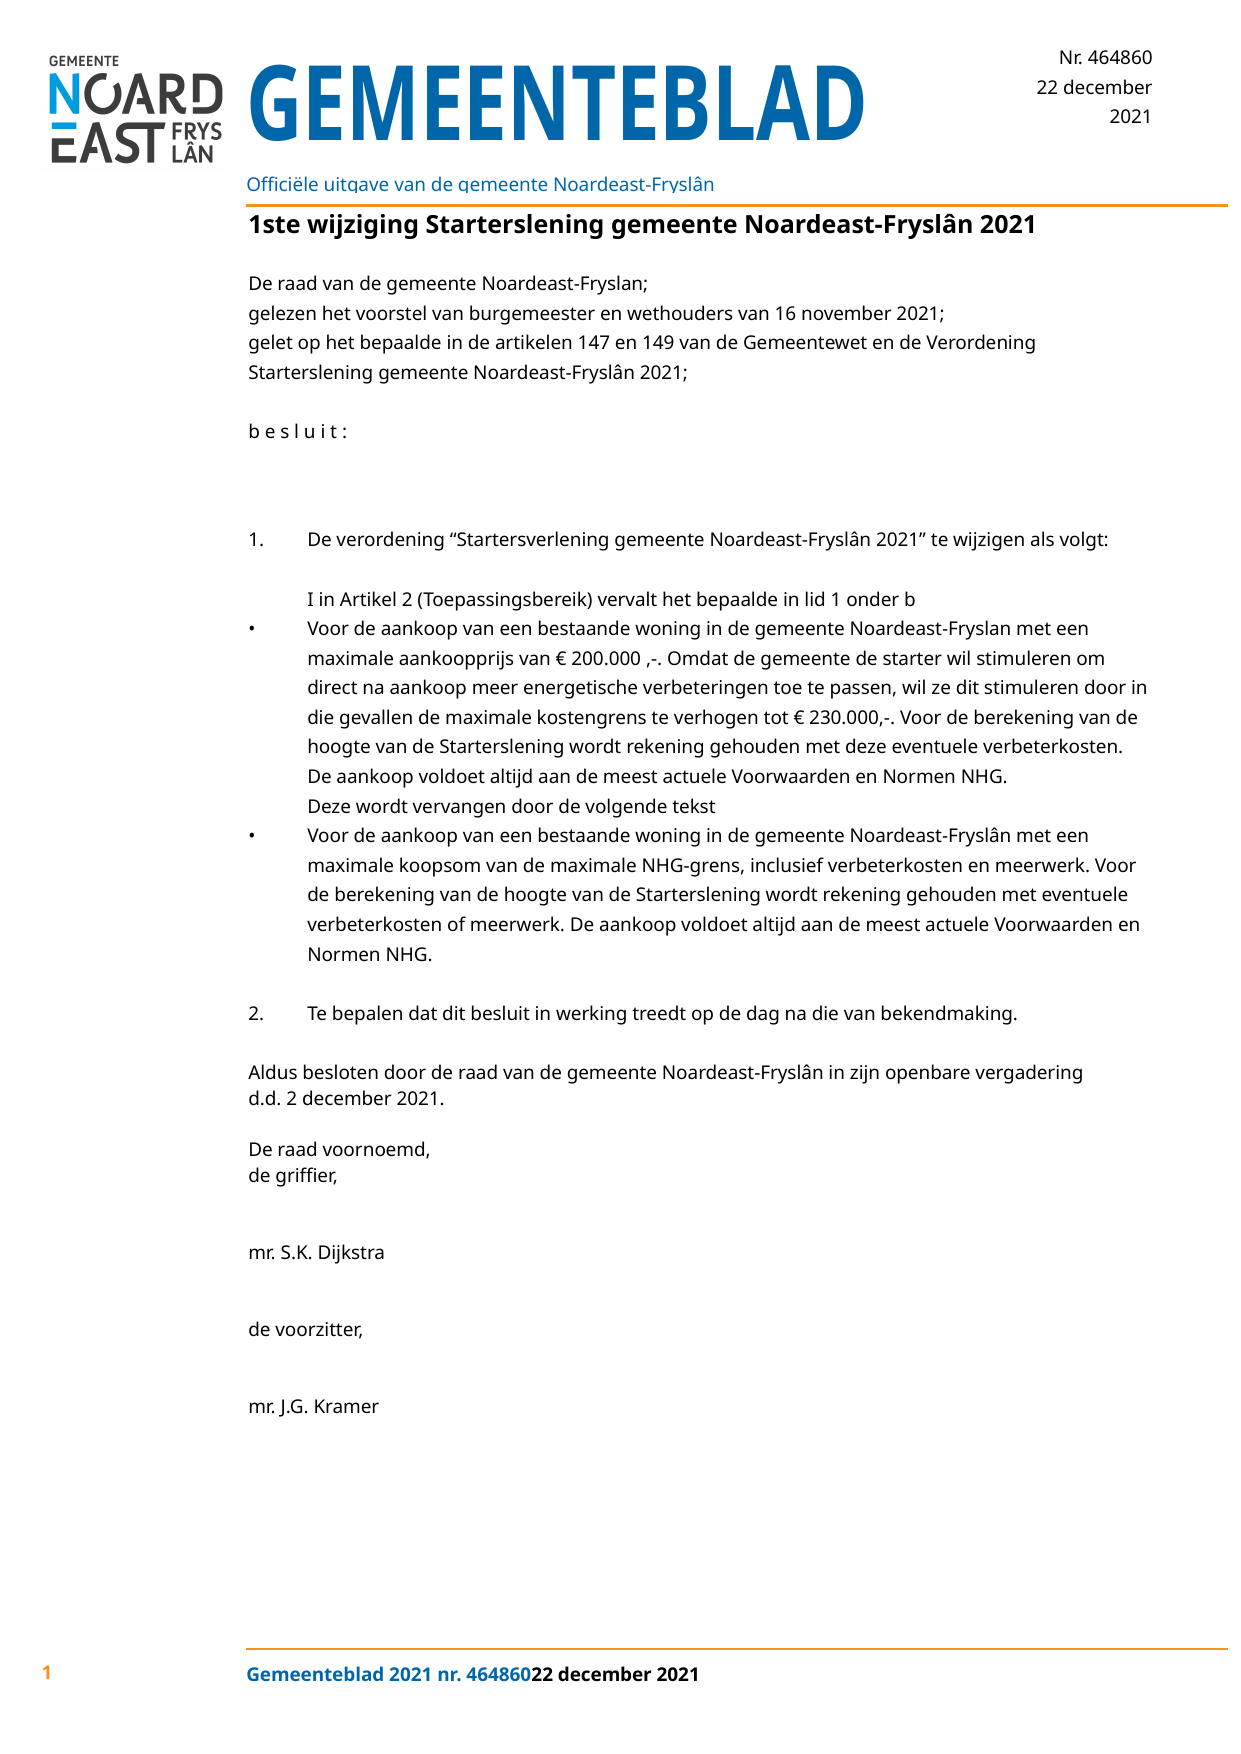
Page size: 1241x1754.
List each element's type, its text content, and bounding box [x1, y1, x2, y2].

text d.d. 2 december 2021. [248, 1085, 1152, 1111]
list Voor de aankoop van een bestaande woning in de gemeente Noardeast-Fryslan met een maximale aankoopprijs van € 200.000 ,-. Omdat de gemeente de starter wil stimuleren om direct na aankoop meer energetische verbeteringen toe te passen, wil ze dit stimuleren door in die gevallen de maximale kostengrens te verhogen tot € 230.000,-. Voor de berekening van de hoogte van de Starterslening wordt rekening gehouden met deze eventuele verbeterkosten. De aankoop voldoet altijd aan de meest actuele Voorwaarden en Normen NHG. [248, 615, 1152, 789]
text De raad voornoemd, [248, 1136, 1152, 1162]
text mr. S.K. Dijkstra [248, 1239, 1152, 1265]
text b e s l u i t : [248, 418, 1152, 444]
text mr. J.G. Kramer [248, 1394, 1152, 1419]
text de griffier, [248, 1162, 1152, 1188]
text 1ste wijziging Starterslening gemeente Noardeast-Fryslân 2021 [248, 207, 1152, 241]
text De raad van de gemeente Noardeast-Fryslan; [248, 270, 1152, 296]
list Deze wordt vervangen door de volgende tekst [248, 793, 1152, 819]
text Aldus besloten door de raad van de gemeente Noardeast-Fryslân in zijn openbare vergadering [248, 1059, 1152, 1085]
list Te bepalen dat dit besluit in werking treedt op de dag na die van bekendmaking. [248, 1000, 1152, 1026]
text gelet op het bepaalde in de artikelen 147 en 149 van de Gemeentewet en de Verordening Starterslening gemeente Noardeast-Fryslân 2021; [248, 329, 1152, 385]
text de voorzitter, [248, 1316, 1152, 1342]
text gelezen het voorstel van burgemeester en wethouders van 16 november 2021; [248, 300, 1152, 326]
list I in Artikel 2 (Toepassingsbereik) vervalt het bepaalde in lid 1 onder b [248, 586, 1152, 612]
list De verordening “Startersverlening gemeente Noardeast-Fryslân 2021” te wijzigen als volgt: [248, 527, 1152, 552]
list Voor de aankoop van een bestaande woning in de gemeente Noardeast-Fryslân met een maximale koopsom van de maximale NHG-grens, inclusief verbeterkosten en meerwerk. Voor de berekening van de hoogte van de Starterslening wordt rekening gehouden met eventuele verbeterkosten of meerwerk. De aankoop voldoet altijd aan de meest actuele Voorwaarden en Normen NHG. [248, 822, 1152, 967]
picture [41, 47, 231, 172]
